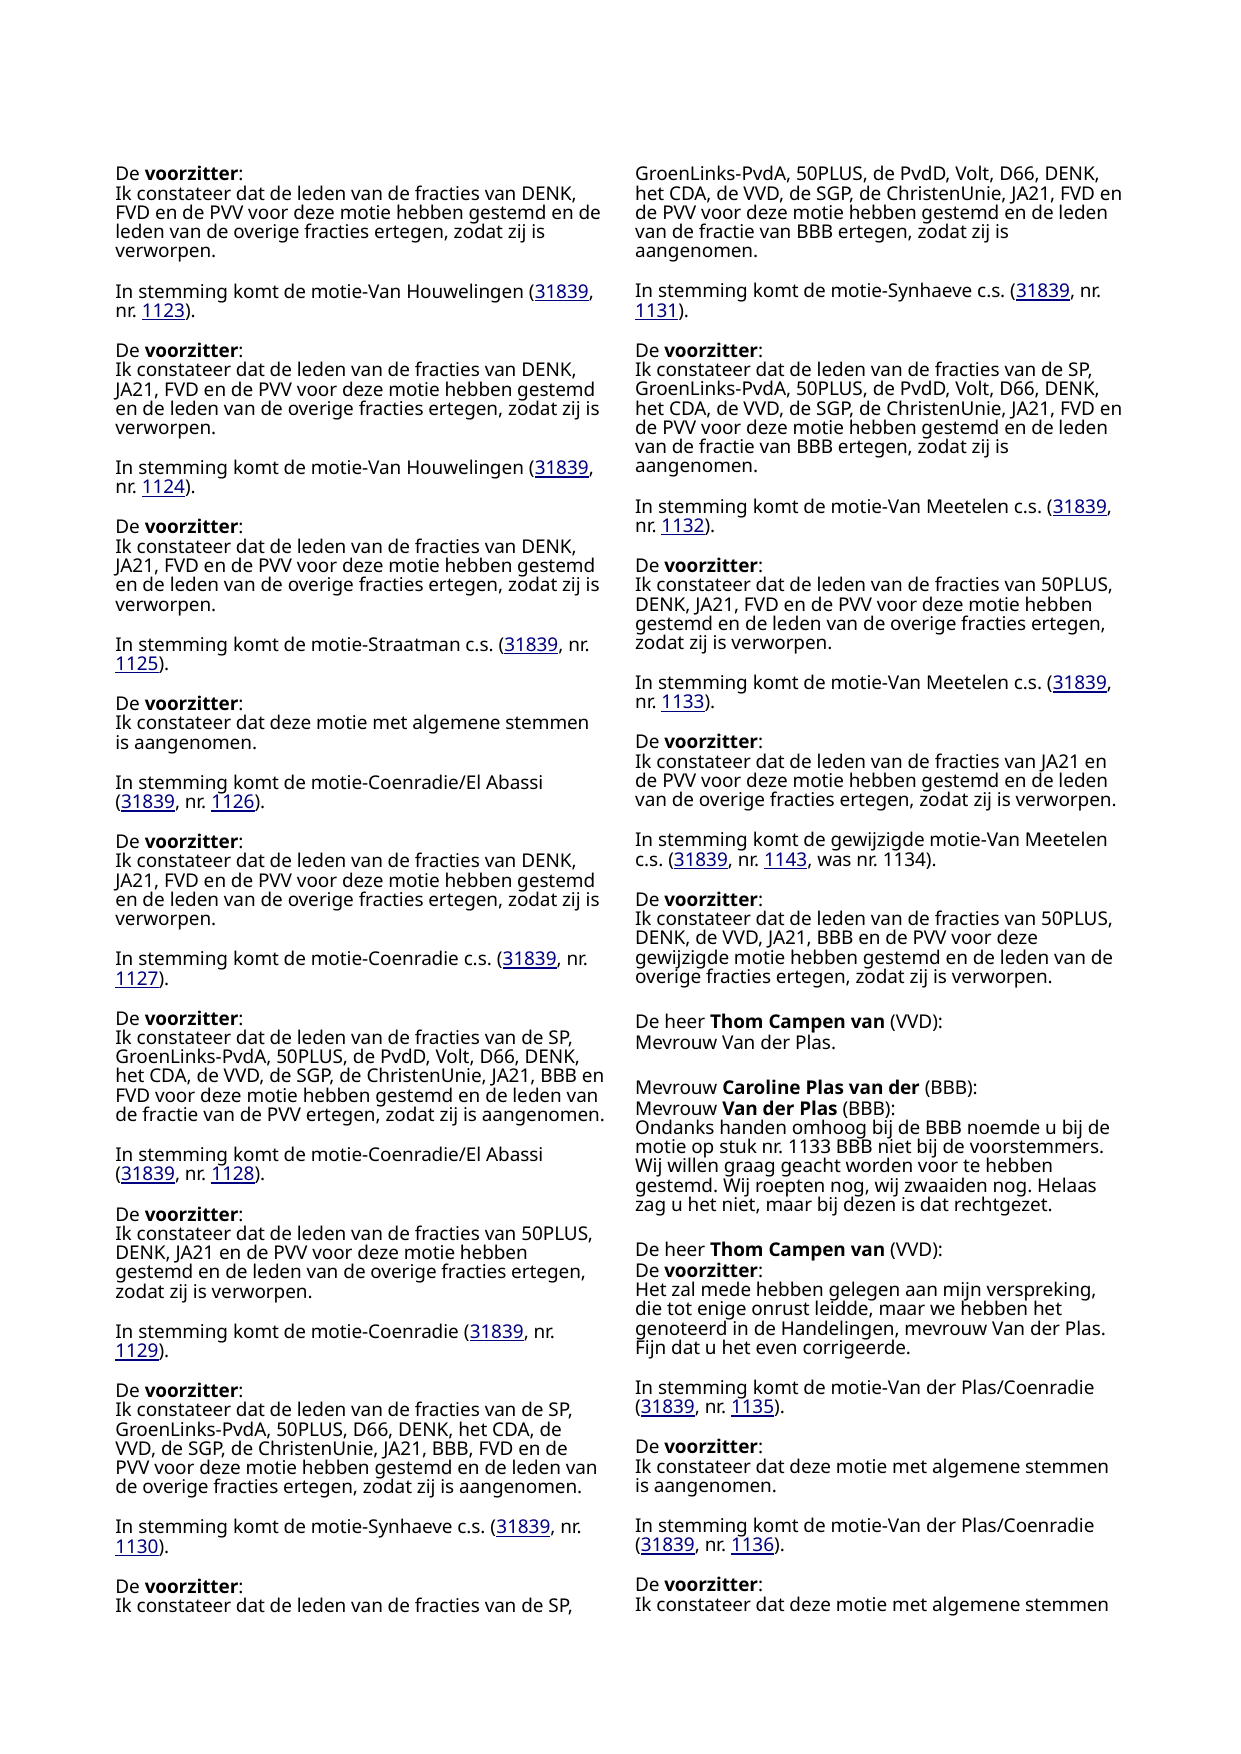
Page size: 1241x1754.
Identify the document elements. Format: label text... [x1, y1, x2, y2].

text Ik constateer dat de leden van de fracties van 50PLUS, DENK, de VVD, JA21, BBB en de PVV voor deze gewijzigde motie hebben gestemd en de leden van de overige fracties ertegen, zodat zij is verworpen. [635, 910, 1125, 987]
text Mevrouw Van der Plas (BBB): [635, 1099, 1125, 1119]
text De voorzitter: [115, 165, 605, 185]
text De heer Thom Campen van (VVD): [635, 1236, 1125, 1262]
text Ik constateer dat de leden van de fracties van 50PLUS, DENK, JA21, FVD en de PVV voor deze motie hebben gestemd en de leden van de overige fracties ertegen, zodat zij is verworpen. [635, 576, 1125, 653]
text De voorzitter: [635, 891, 1125, 910]
text Ik constateer dat deze motie met algemene stemmen [635, 1596, 1125, 1615]
text Ik constateer dat de leden van de fracties van DENK, JA21, FVD en de PVV voor deze motie hebben gestemd en de leden van de overige fracties ertegen, zodat zij is verworpen. [115, 538, 605, 615]
text De voorzitter: [115, 1206, 605, 1225]
text De voorzitter: [635, 1262, 1125, 1281]
text In stemming komt de motie-Van Houwelingen (31839, nr. 1124). [115, 459, 605, 498]
text In stemming komt de motie-Straatman c.s. (31839, nr. 1125). [115, 636, 605, 674]
text Ik constateer dat de leden van de fracties van DENK, JA21, FVD en de PVV voor deze motie hebben gestemd en de leden van de overige fracties ertegen, zodat zij is verworpen. [115, 361, 605, 438]
text De voorzitter: [115, 695, 605, 714]
text Ik constateer dat de leden van de fracties van JA21 en de PVV voor deze motie hebben gestemd en de leden van de overige fracties ertegen, zodat zij is verworpen. [635, 753, 1125, 811]
text In stemming komt de motie-Coenradie/El Abassi (31839, nr. 1128). [115, 1146, 605, 1185]
text In stemming komt de gewijzigde motie-Van Meetelen c.s. (31839, nr. 1143, was nr. 1134). [635, 831, 1125, 870]
text Ik constateer dat deze motie met algemene stemmen is aangenomen. [115, 714, 605, 753]
text Ik constateer dat de leden van de fracties van 50PLUS, DENK, JA21 en de PVV voor deze motie hebben gestemd en de leden van de overige fracties ertegen, zodat zij is verworpen. [115, 1225, 605, 1302]
text In stemming komt de motie-Van Meetelen c.s. (31839, nr. 1132). [635, 498, 1125, 536]
text Ondanks handen omhoog bij de BBB noemde u bij de motie op stuk nr. 1133 BBB niet bij de voorstemmers. Wij willen graag geacht worden voor te hebben gestemd. Wij roepten nog, wij zwaaiden nog. Helaas zag u het niet, maar bij dezen is dat rechtgezet. [635, 1119, 1125, 1215]
text Ik constateer dat de leden van de fracties van DENK, FVD en de PVV voor deze motie hebben gestemd en de leden van de overige fracties ertegen, zodat zij is verworpen. [115, 185, 605, 262]
text De voorzitter: [115, 1382, 605, 1401]
text Ik constateer dat de leden van de fracties van de SP, [115, 1597, 605, 1616]
text De voorzitter: [115, 1010, 605, 1029]
text In stemming komt de motie-Synhaeve c.s. (31839, nr. 1131). [635, 282, 1125, 321]
text De voorzitter: [635, 342, 1125, 361]
text De voorzitter: [635, 1438, 1125, 1458]
text In stemming komt de motie-Coenradie c.s. (31839, nr. 1127). [115, 950, 605, 989]
text De voorzitter: [115, 518, 605, 538]
text In stemming komt de motie-Synhaeve c.s. (31839, nr. 1130). [115, 1518, 605, 1557]
text In stemming komt de motie-Van der Plas/Coenradie (31839, nr. 1136). [635, 1517, 1125, 1556]
text In stemming komt de motie-Coenradie/El Abassi (31839, nr. 1126). [115, 774, 605, 812]
text Het zal mede hebben gelegen aan mijn verspreking, die tot enige onrust leidde, maar we hebben het genoteerd in de Handelingen, mevrouw Van der Plas. Fijn dat u het even corrigeerde. [635, 1281, 1125, 1358]
text De voorzitter: [635, 733, 1125, 753]
text De voorzitter: [115, 1578, 605, 1597]
text Ik constateer dat deze motie met algemene stemmen is aangenomen. [635, 1458, 1125, 1496]
text In stemming komt de motie-Van Meetelen c.s. (31839, nr. 1133). [635, 674, 1125, 713]
text Mevrouw Caroline Plas van der (BBB): [635, 1074, 1125, 1099]
text Ik constateer dat de leden van de fracties van de SP, GroenLinks-PvdA, 50PLUS, de PvdD, Volt, D66, DENK, het CDA, de VVD, de SGP, de ChristenUnie, JA21, BBB en FVD voor deze motie hebben gestemd en de leden van de fractie van de PVV ertegen, zodat zij is aangenomen. [115, 1029, 605, 1125]
text In stemming komt de motie-Van der Plas/Coenradie (31839, nr. 1135). [635, 1379, 1125, 1417]
text Ik constateer dat de leden van de fracties van de SP, GroenLinks-PvdA, 50PLUS, D66, DENK, het CDA, de VVD, de SGP, de ChristenUnie, JA21, BBB, FVD en de PVV voor deze motie hebben gestemd en de leden van de overige fracties ertegen, zodat zij is aangenomen. [115, 1401, 605, 1498]
text Ik constateer dat de leden van de fracties van de SP, GroenLinks-PvdA, 50PLUS, de PvdD, Volt, D66, DENK, het CDA, de VVD, de SGP, de ChristenUnie, JA21, FVD en de PVV voor deze motie hebben gestemd en de leden van de fractie van BBB ertegen, zodat zij is aangenomen. [635, 361, 1125, 477]
text De voorzitter: [115, 833, 605, 852]
text De voorzitter: [635, 557, 1125, 576]
text Mevrouw Van der Plas. [635, 1034, 1125, 1053]
text De voorzitter: [635, 1576, 1125, 1596]
text Ik constateer dat de leden van de fracties van DENK, JA21, FVD en de PVV voor deze motie hebben gestemd en de leden van de overige fracties ertegen, zodat zij is verworpen. [115, 852, 605, 929]
text De voorzitter: [115, 342, 605, 361]
text In stemming komt de motie-Coenradie (31839, nr. 1129). [115, 1323, 605, 1361]
text De heer Thom Campen van (VVD): [635, 1008, 1125, 1034]
text In stemming komt de motie-Van Houwelingen (31839, nr. 1123). [115, 283, 605, 321]
text GroenLinks-PvdA, 50PLUS, de PvdD, Volt, D66, DENK, het CDA, de VVD, de SGP, de ChristenUnie, JA21, FVD en de PVV voor deze motie hebben gestemd en de leden van de fractie van BBB ertegen, zodat zij is aangenomen. [635, 165, 1125, 262]
